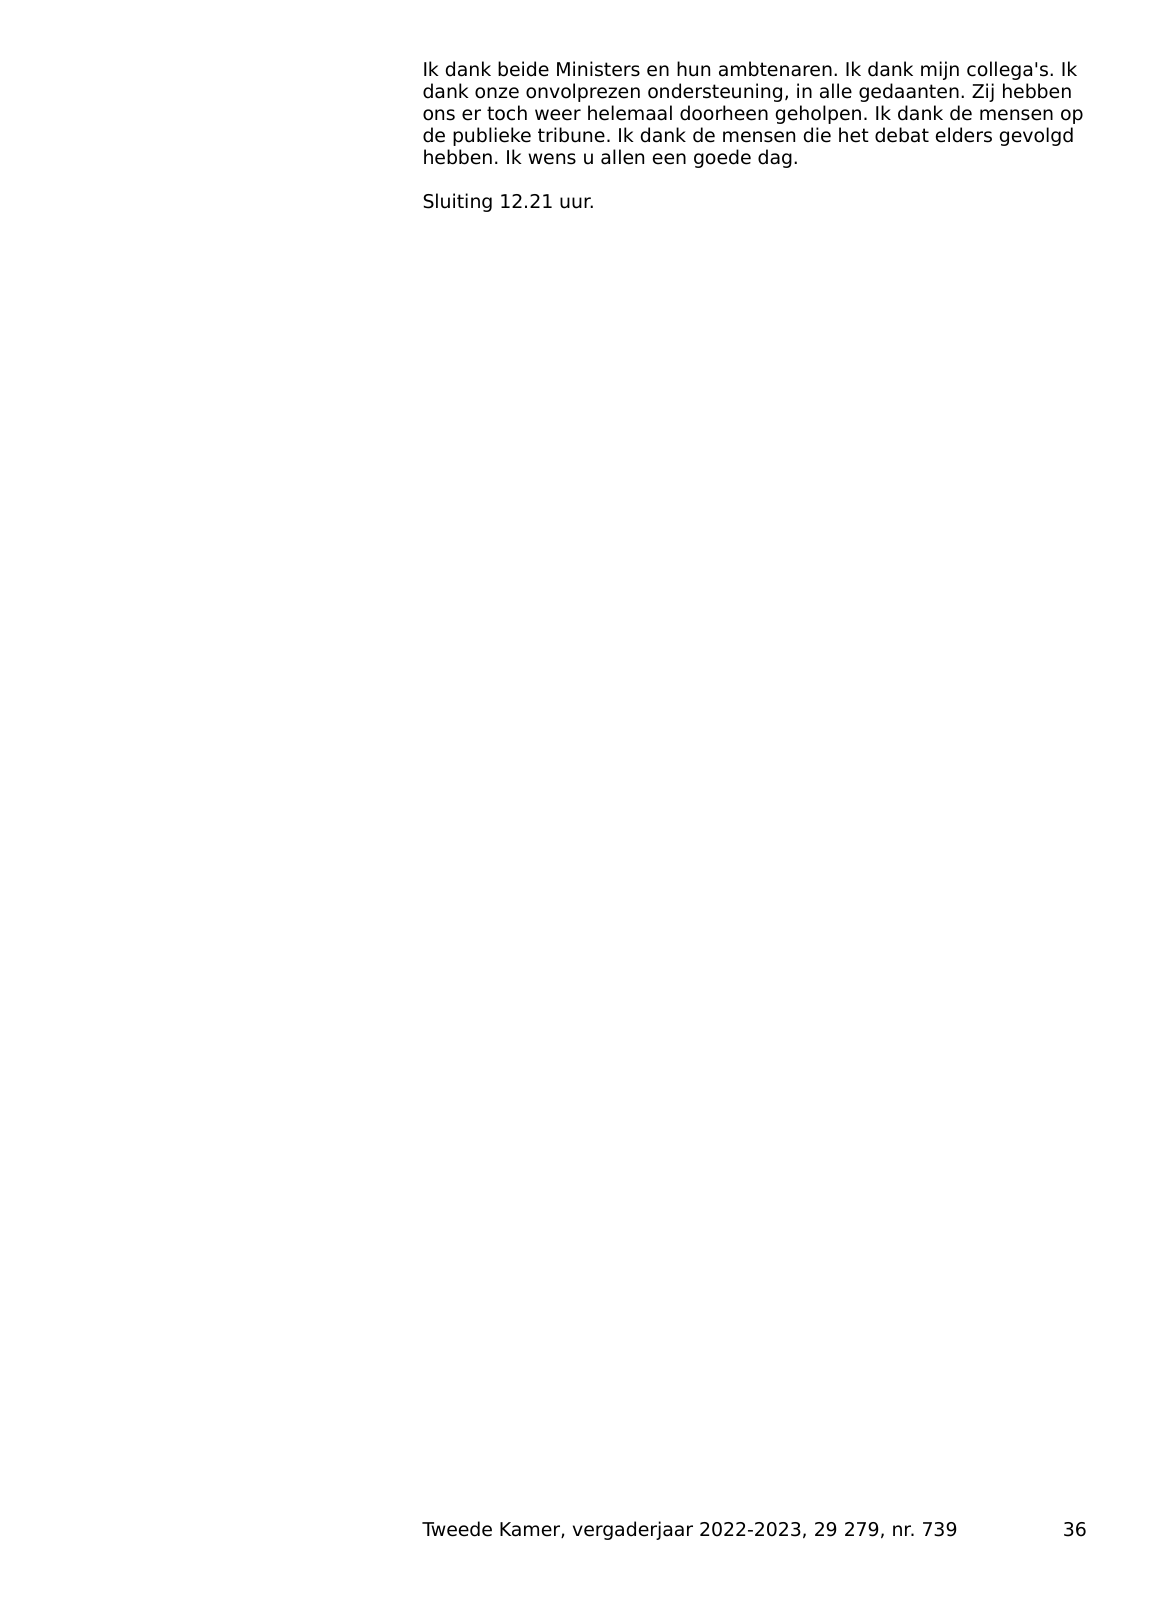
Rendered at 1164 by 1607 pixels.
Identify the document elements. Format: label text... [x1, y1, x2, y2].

text Sluiting 12.21 uur. [422, 191, 1087, 213]
text Ik dank beide Ministers en hun ambtenaren. Ik dank mijn collega's. Ik dank onze onvolprezen ondersteuning, in alle gedaanten. Zij hebben ons er toch weer helemaal doorheen geholpen. Ik dank de mensen op de publieke tribune. Ik dank de mensen die het debat elders gevolgd hebben. Ik wens u allen een goede dag. [422, 59, 1087, 169]
